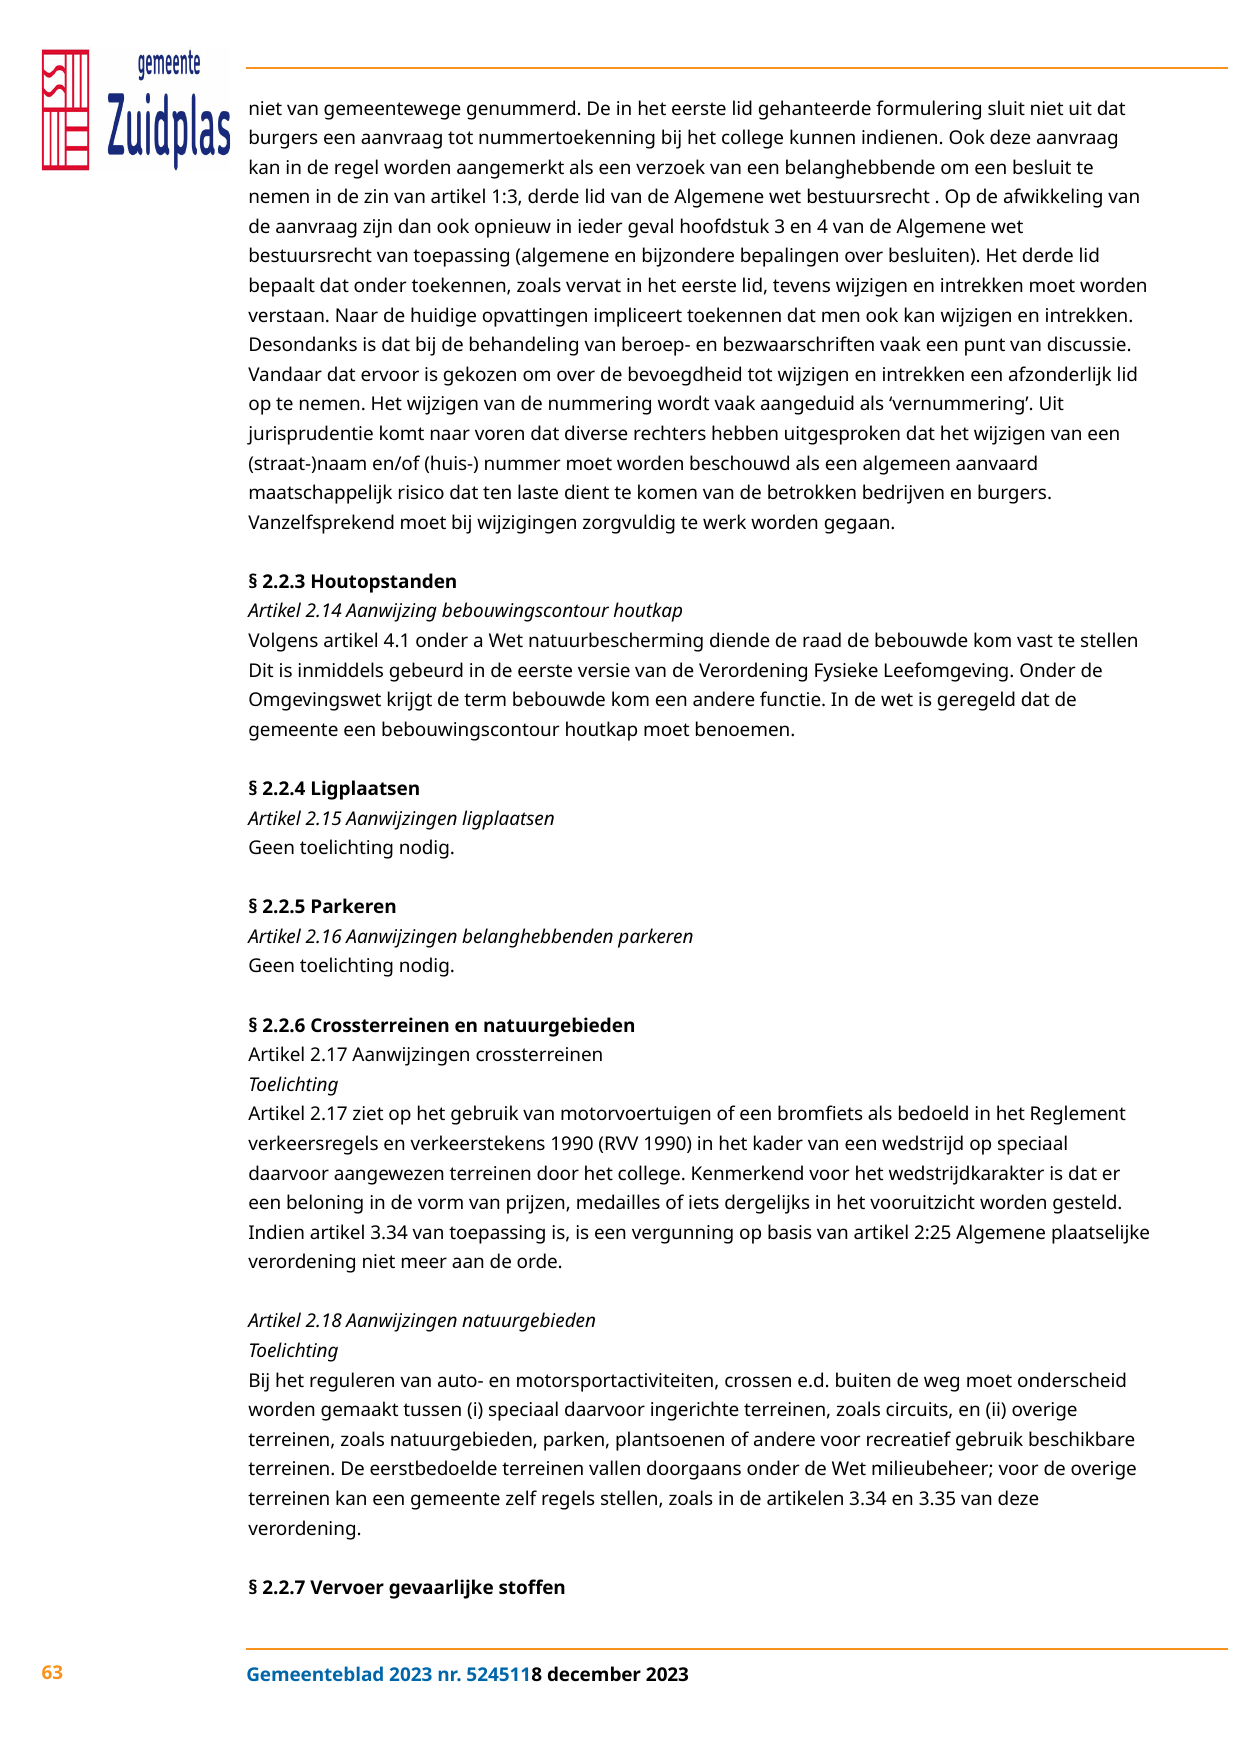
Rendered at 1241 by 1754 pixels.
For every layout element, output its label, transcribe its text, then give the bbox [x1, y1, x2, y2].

text § 2.2.5 Parkeren [248, 893, 1152, 919]
text § 2.2.3 Houtopstanden [248, 568, 1152, 594]
text Artikel 2.15 Aanwijzingen ligplaatsen [248, 805, 1152, 831]
text Artikel 2.18 Aanwijzingen natuurgebieden [248, 1308, 1152, 1333]
text Artikel 2.14 Aanwijzing bebouwingscontour houtkap [248, 598, 1152, 623]
text Artikel 2.16 Aanwijzingen belanghebbenden parkeren [248, 923, 1152, 949]
text Toelichting [248, 1071, 1152, 1097]
text Volgens artikel 4.1 onder a Wet natuurbescherming diende de raad de bebouwde kom vast te stellen Dit is inmiddels gebeurd in de eerste versie van de Verordening Fysieke Leefomgeving. Onder de Omgevingswet krijgt de term bebouwde kom een andere functie. In de wet is geregeld dat de gemeente een bebouwingscontour houtkap moet benoemen. [248, 627, 1152, 742]
text § 2.2.7 Vervoer gevaarlijke stoffen [248, 1574, 1152, 1600]
text Toelichting [248, 1337, 1152, 1363]
text § 2.2.6 Crossterreinen en natuurgebieden [248, 1012, 1152, 1038]
text Geen toelichting nodig. [248, 953, 1152, 978]
text Artikel 2.17 Aanwijzingen crossterreinen [248, 1041, 1152, 1067]
text Artikel 2.17 ziet op het gebruik van motorvoertuigen of een bromfiets als bedoeld in het Reglement verkeersregels en verkeerstekens 1990 (RVV 1990) in het kader van een wedstrijd op speciaal daarvoor aangewezen terreinen door het college. Kenmerkend voor het wedstrijdkarakter is dat er een beloning in de vorm van prijzen, medailles of iets dergelijks in het vooruitzicht worden gesteld. Indien artikel 3.34 van toepassing is, is een vergunning op basis van artikel 2:25 Algemene plaatselijke verordening niet meer aan de orde. [248, 1101, 1152, 1274]
text niet van gemeentewege genummerd. De in het eerste lid gehanteerde formulering sluit niet uit dat burgers een aanvraag tot nummertoekenning bij het college kunnen indienen. Ook deze aanvraag kan in de regel worden aangemerkt als een verzoek van een belanghebbende om een besluit te nemen in de zin van artikel 1:3, derde lid van de Algemene wet bestuursrecht . Op de afwikkeling van de aanvraag zijn dan ook opnieuw in ieder geval hoofdstuk 3 en 4 van de Algemene wet bestuursrecht van toepassing (algemene en bijzondere bepalingen over besluiten). Het derde lid bepaalt dat onder toekennen, zoals vervat in het eerste lid, tevens wijzigen en intrekken moet worden verstaan. Naar de huidige opvattingen impliceert toekennen dat men ook kan wijzigen en intrekken. Desondanks is dat bij de behandeling van beroep- en bezwaarschriften vaak een punt van discussie. Vandaar dat ervoor is gekozen om over de bevoegdheid tot wijzigen en intrekken een afzonderlijk lid op te nemen. Het wijzigen van de nummering wordt vaak aangeduid als ‘vernummering’. Uit jurisprudentie komt naar voren dat diverse rechters hebben uitgesproken dat het wijzigen van een (straat-)naam en/of (huis-) nummer moet worden beschouwd als een algemeen aanvaard maatschappelijk risico dat ten laste dient te komen van de betrokken bedrijven en burgers. Vanzelfsprekend moet bij wijzigingen zorgvuldig te werk worden gegaan. [248, 95, 1152, 535]
text Geen toelichting nodig. [248, 834, 1152, 860]
text § 2.2.4 Ligplaatsen [248, 775, 1152, 801]
text Bij het reguleren van auto- en motorsportactiviteiten, crossen e.d. buiten de weg moet onderscheid worden gemaakt tussen (i) speciaal daarvoor ingerichte terreinen, zoals circuits, en (ii) overige terreinen, zoals natuurgebieden, parken, plantsoenen of andere voor recreatief gebruik beschikbare terreinen. De eerstbedoelde terreinen vallen doorgaans onder de Wet milieubeheer; voor de overige terreinen kan een gemeente zelf regels stellen, zoals in de artikelen 3.34 en 3.35 van deze verordening. [248, 1367, 1152, 1541]
picture [41, 47, 231, 172]
